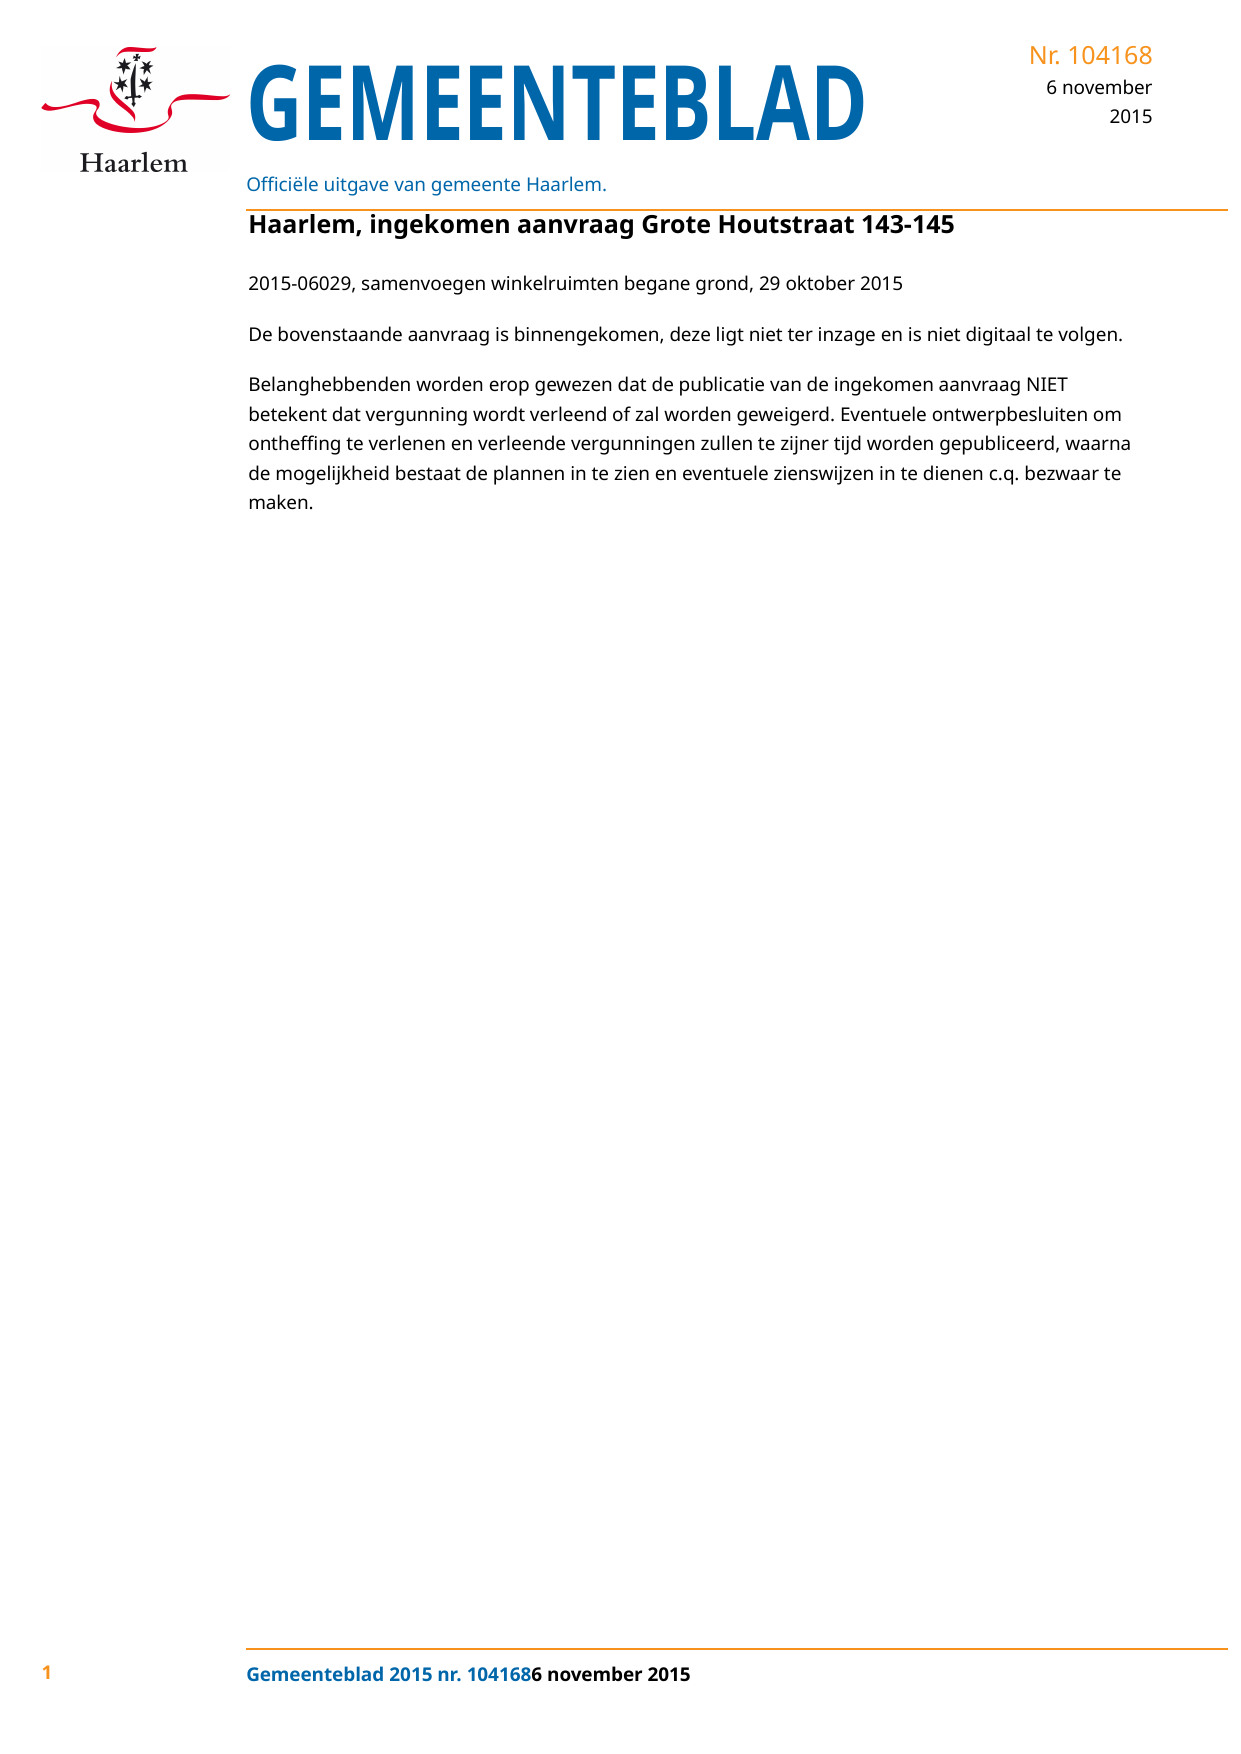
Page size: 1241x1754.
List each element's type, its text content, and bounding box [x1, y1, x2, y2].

text 2015-06029, samenvoegen winkelruimten begane grond, 29 oktober 2015 [248, 270, 1152, 296]
text De bovenstaande aanvraag is binnengekomen, deze ligt niet ter inzage en is niet digitaal te volgen. [248, 321, 1152, 346]
text Haarlem, ingekomen aanvraag Grote Houtstraat 143-145 [248, 211, 1152, 241]
text Belanghebbenden worden erop gewezen dat de publicatie van de ingekomen aanvraag NIET betekent dat vergunning wordt verleend of zal worden geweigerd. Eventuele ontwerpbesluiten om ontheffing te verlenen en verleende vergunningen zullen te zijner tijd worden gepubliceerd, waarna de mogelijkheid bestaat de plannen in te zien en eventuele zienswijzen in te dienen c.q. bezwaar te maken. [248, 371, 1152, 515]
picture [41, 47, 231, 172]
